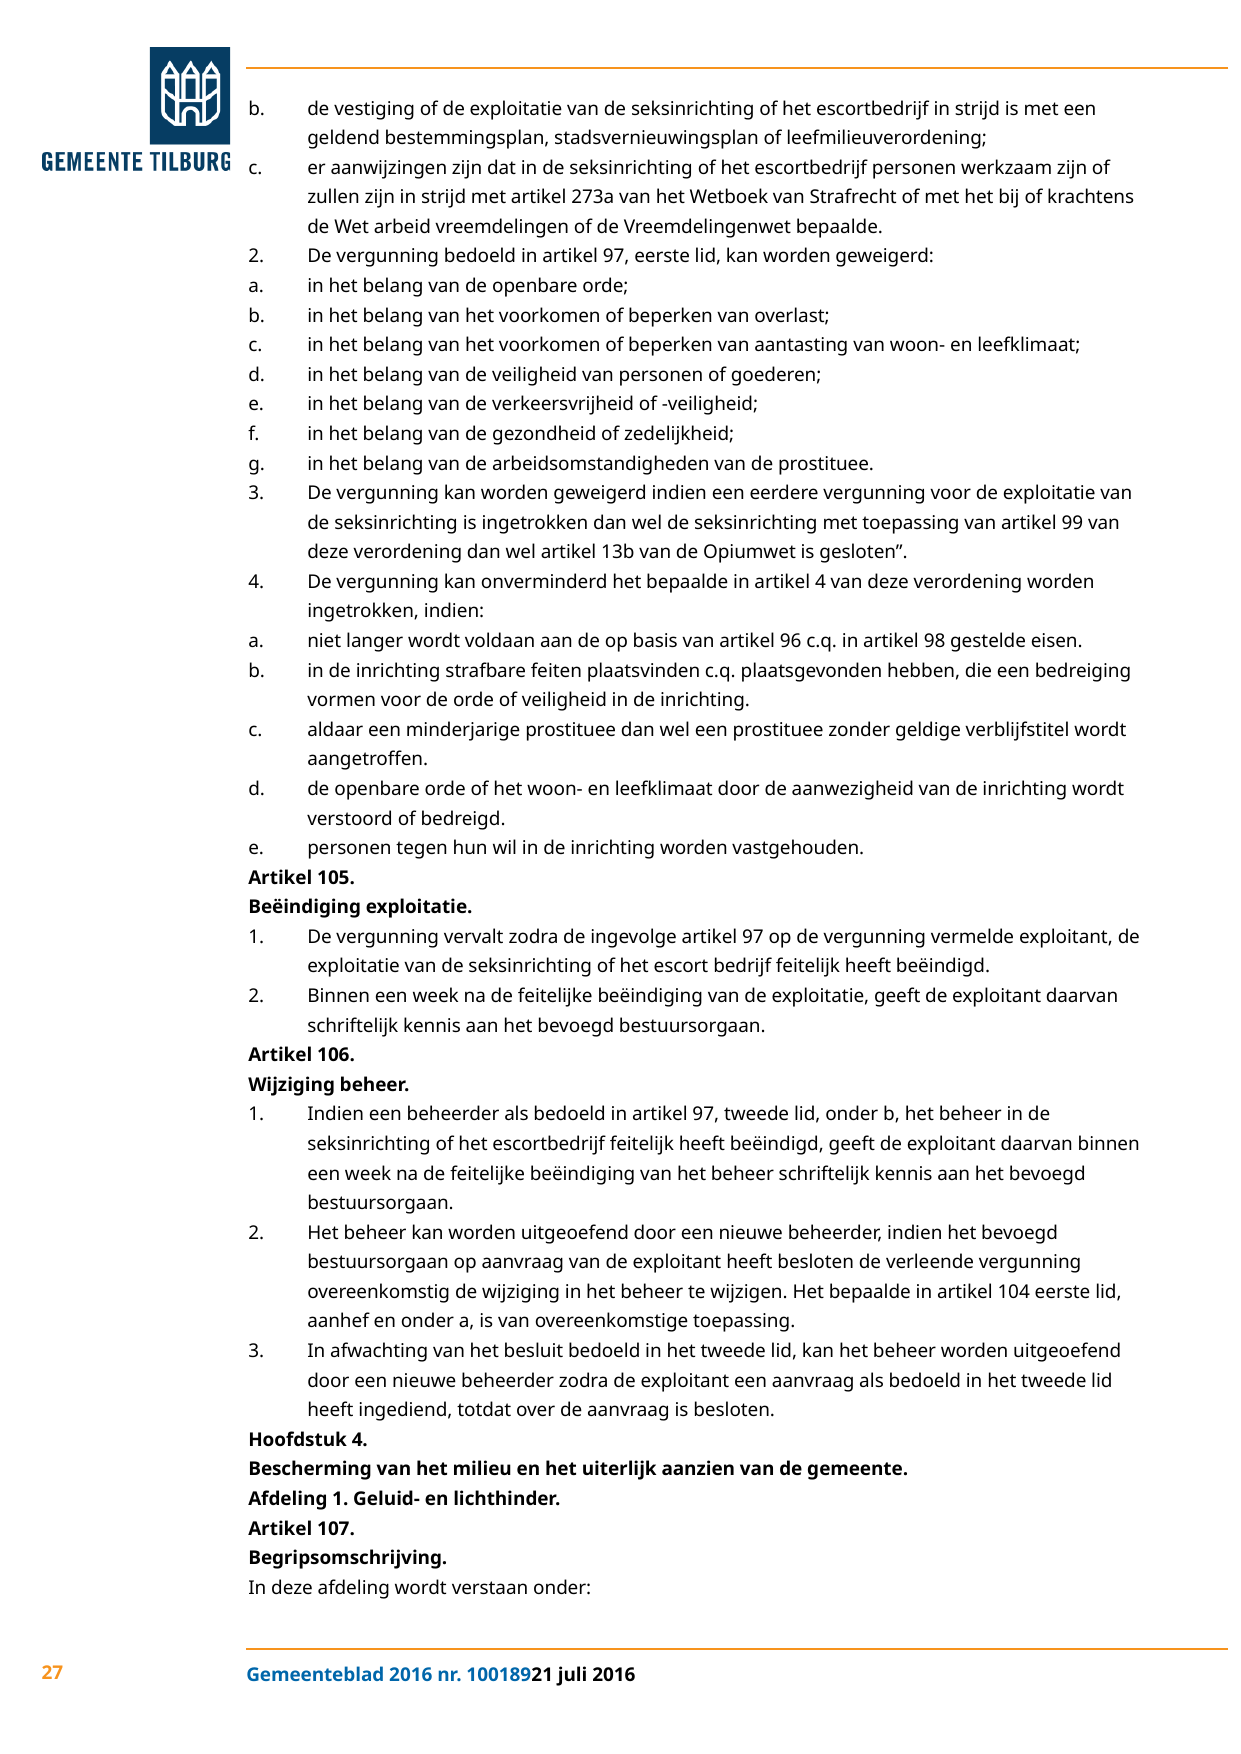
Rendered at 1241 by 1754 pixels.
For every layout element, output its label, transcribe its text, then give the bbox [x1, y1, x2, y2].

text Wijziging beheer. [248, 1071, 1152, 1097]
text Bescherming van het milieu en het uiterlijk aanzien van de gemeente. [248, 1456, 1152, 1481]
list in het belang van de openbare orde; [248, 272, 1152, 298]
list aldaar een minderjarige prostituee dan wel een prostituee zonder geldige verblijfstitel wordt aangetroffen. [248, 716, 1152, 771]
text Artikel 107. [248, 1515, 1152, 1541]
text In deze afdeling wordt verstaan onder: [248, 1574, 1152, 1600]
list in het belang van de gezondheid of zedelijkheid; [248, 420, 1152, 446]
list De vergunning kan onverminderd het bepaalde in artikel 4 van deze verordening worden ingetrokken, indien: [248, 568, 1152, 623]
list de vestiging of de exploitatie van de seksinrichting of het escortbedrijf in strijd is met een geldend bestemmingsplan, stadsvernieuwingsplan of leefmilieuverordening; [248, 95, 1152, 150]
list in de inrichting strafbare feiten plaatsvinden c.q. plaatsgevonden hebben, die een bedreiging vormen voor de orde of veiligheid in de inrichting. [248, 657, 1152, 712]
list De vergunning vervalt zodra de ingevolge artikel 97 op de vergunning vermelde exploitant, de exploitatie van de seksinrichting of het escort bedrijf feitelijk heeft beëindigd. [248, 923, 1152, 978]
list De vergunning bedoeld in artikel 97, eerste lid, kan worden geweigerd: [248, 243, 1152, 268]
text Artikel 105. [248, 864, 1152, 890]
list de openbare orde of het woon- en leefklimaat door de aanwezigheid van de inrichting wordt verstoord of bedreigd. [248, 775, 1152, 831]
text Beëindiging exploitatie. [248, 893, 1152, 919]
picture [41, 47, 231, 172]
list Binnen een week na de feitelijke beëindiging van de exploitatie, geeft de exploitant daarvan schriftelijk kennis aan het bevoegd bestuursorgaan. [248, 982, 1152, 1038]
list in het belang van het voorkomen of beperken van aantasting van woon- en leefklimaat; [248, 331, 1152, 357]
list Indien een beheerder als bedoeld in artikel 97, tweede lid, onder b, het beheer in de seksinrichting of het escortbedrijf feitelijk heeft beëindigd, geeft de exploitant daarvan binnen een week na de feitelijke beëindiging van het beheer schriftelijk kennis aan het bevoegd bestuursorgaan. [248, 1101, 1152, 1215]
text Afdeling 1. Geluid- en lichthinder. [248, 1485, 1152, 1511]
list in het belang van het voorkomen of beperken van overlast; [248, 302, 1152, 328]
list in het belang van de veiligheid van personen of goederen; [248, 361, 1152, 387]
list De vergunning kan worden geweigerd indien een eerdere vergunning voor de exploitatie van de seksinrichting is ingetrokken dan wel de seksinrichting met toepassing van artikel 99 van deze verordening dan wel artikel 13b van de Opiumwet is gesloten”. [248, 479, 1152, 564]
list in het belang van de verkeersvrijheid of -veiligheid; [248, 391, 1152, 416]
list In afwachting van het besluit bedoeld in het tweede lid, kan het beheer worden uitgeoefend door een nieuwe beheerder zodra de exploitant een aanvraag als bedoeld in het tweede lid heeft ingediend, totdat over de aanvraag is besloten. [248, 1337, 1152, 1422]
text Artikel 106. [248, 1041, 1152, 1067]
text Begripsomschrijving. [248, 1544, 1152, 1570]
list er aanwijzingen zijn dat in de seksinrichting of het escortbedrijf personen werkzaam zijn of zullen zijn in strijd met artikel 273a van het Wetboek van Strafrecht of met het bij of krachtens de Wet arbeid vreemdelingen of de Vreemdelingenwet bepaalde. [248, 154, 1152, 239]
text Hoofdstuk 4. [248, 1426, 1152, 1452]
list Het beheer kan worden uitgeoefend door een nieuwe beheerder, indien het bevoegd bestuursorgaan op aanvraag van de exploitant heeft besloten de verleende vergunning overeenkomstig de wijziging in het beheer te wijzigen. Het bepaalde in artikel 104 eerste lid, aanhef en onder a, is van overeenkomstige toepassing. [248, 1219, 1152, 1333]
list in het belang van de arbeidsomstandigheden van de prostituee. [248, 450, 1152, 476]
list personen tegen hun wil in de inrichting worden vastgehouden. [248, 834, 1152, 860]
list niet langer wordt voldaan aan de op basis van artikel 96 c.q. in artikel 98 gestelde eisen. [248, 627, 1152, 653]
